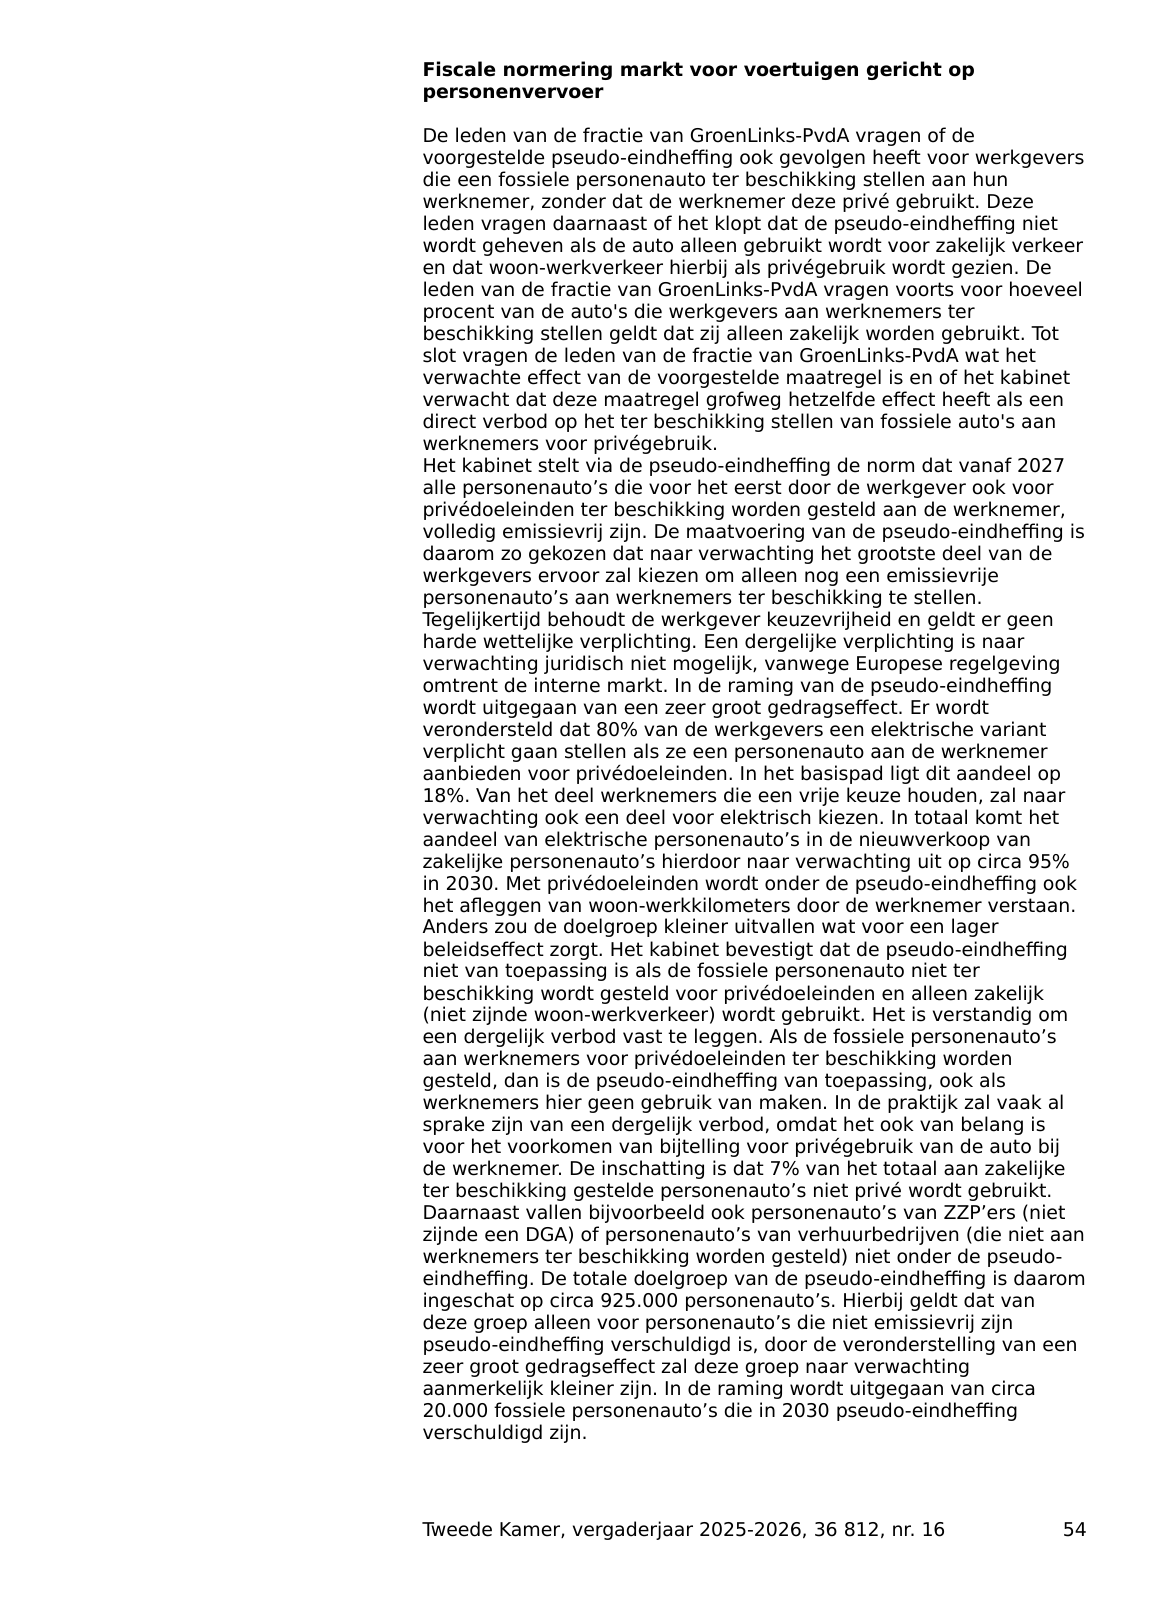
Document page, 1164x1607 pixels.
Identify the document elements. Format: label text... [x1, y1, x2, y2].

subtitle Fiscale normering markt voor voertuigen gericht op personenvervoer [422, 59, 1087, 103]
text Het kabinet stelt via de pseudo-eindheffing de norm dat vanaf 2027 alle personenauto’s die voor het eerst door de werkgever ook voor privédoeleinden ter beschikking worden gesteld aan de werknemer, volledig emissievrij zijn. De maatvoering van de pseudo-eindheffing is daarom zo gekozen dat naar verwachting het grootste deel van de werkgevers ervoor zal kiezen om alleen nog een emissievrije personenauto’s aan werknemers ter beschikking te stellen. Tegelijkertijd behoudt de werkgever keuzevrijheid en geldt er geen harde wettelijke verplichting. Een dergelijke verplichting is naar verwachting juridisch niet mogelijk, vanwege Europese regelgeving omtrent de interne markt. In de raming van de pseudo-eindheffing wordt uitgegaan van een zeer groot gedragseffect. Er wordt verondersteld dat 80% van de werkgevers een elektrische variant verplicht gaan stellen als ze een personenauto aan de werknemer aanbieden voor privédoeleinden. In het basispad ligt dit aandeel op 18%. Van het deel werknemers die een vrije keuze houden, zal naar verwachting ook een deel voor elektrisch kiezen. In totaal komt het aandeel van elektrische personenauto’s in de nieuwverkoop van zakelijke personenauto’s hierdoor naar verwachting uit op circa 95% in 2030. Met privédoeleinden wordt onder de pseudo-eindheffing ook het afleggen van woon-werkkilometers door de werknemer verstaan. Anders zou de doelgroep kleiner uitvallen wat voor een lager beleidseffect zorgt. Het kabinet bevestigt dat de pseudo-eindheffing niet van toepassing is als de fossiele personenauto niet ter beschikking wordt gesteld voor privédoeleinden en alleen zakelijk (niet zijnde woon-werkverkeer) wordt gebruikt. Het is verstandig om een dergelijk verbod vast te leggen. Als de fossiele personenauto’s aan werknemers voor privédoeleinden ter beschikking worden gesteld, dan is de pseudo-eindheffing van toepassing, ook als werknemers hier geen gebruik van maken. In de praktijk zal vaak al sprake zijn van een dergelijk verbod, omdat het ook van belang is voor het voorkomen van bijtelling voor privégebruik van de auto bij de werknemer. De inschatting is dat 7% van het totaal aan zakelijke ter beschikking gestelde personenauto’s niet privé wordt gebruikt. Daarnaast vallen bijvoorbeeld ook personenauto’s van ZZP’ers (niet zijnde een DGA) of personenauto’s van verhuurbedrijven (die niet aan werknemers ter beschikking worden gesteld) niet onder de pseudo-eindheffing. De totale doelgroep van de pseudo-eindheffing is daarom ingeschat op circa 925.000 personenauto’s. Hierbij geldt dat van deze groep alleen voor personenauto’s die niet emissievrij zijn pseudo-eindheffing verschuldigd is, door de veronderstelling van een zeer groot gedragseffect zal deze groep naar verwachting aanmerkelijk kleiner zijn. In de raming wordt uitgegaan van circa 20.000 fossiele personenauto’s die in 2030 pseudo-eindheffing verschuldigd zijn. [422, 455, 1087, 1444]
text De leden van de fractie van GroenLinks-PvdA vragen of de voorgestelde pseudo-eindheffing ook gevolgen heeft voor werkgevers die een fossiele personenauto ter beschikking stellen aan hun werknemer, zonder dat de werknemer deze privé gebruikt. Deze leden vragen daarnaast of het klopt dat de pseudo-eindheffing niet wordt geheven als de auto alleen gebruikt wordt voor zakelijk verkeer en dat woon-werkverkeer hierbij als privégebruik wordt gezien. De leden van de fractie van GroenLinks-PvdA vragen voorts voor hoeveel procent van de auto's die werkgevers aan werknemers ter beschikking stellen geldt dat zij alleen zakelijk worden gebruikt. Tot slot vragen de leden van de fractie van GroenLinks-PvdA wat het verwachte effect van de voorgestelde maatregel is en of het kabinet verwacht dat deze maatregel grofweg hetzelfde effect heeft als een direct verbod op het ter beschikking stellen van fossiele auto's aan werknemers voor privégebruik. [422, 125, 1087, 455]
